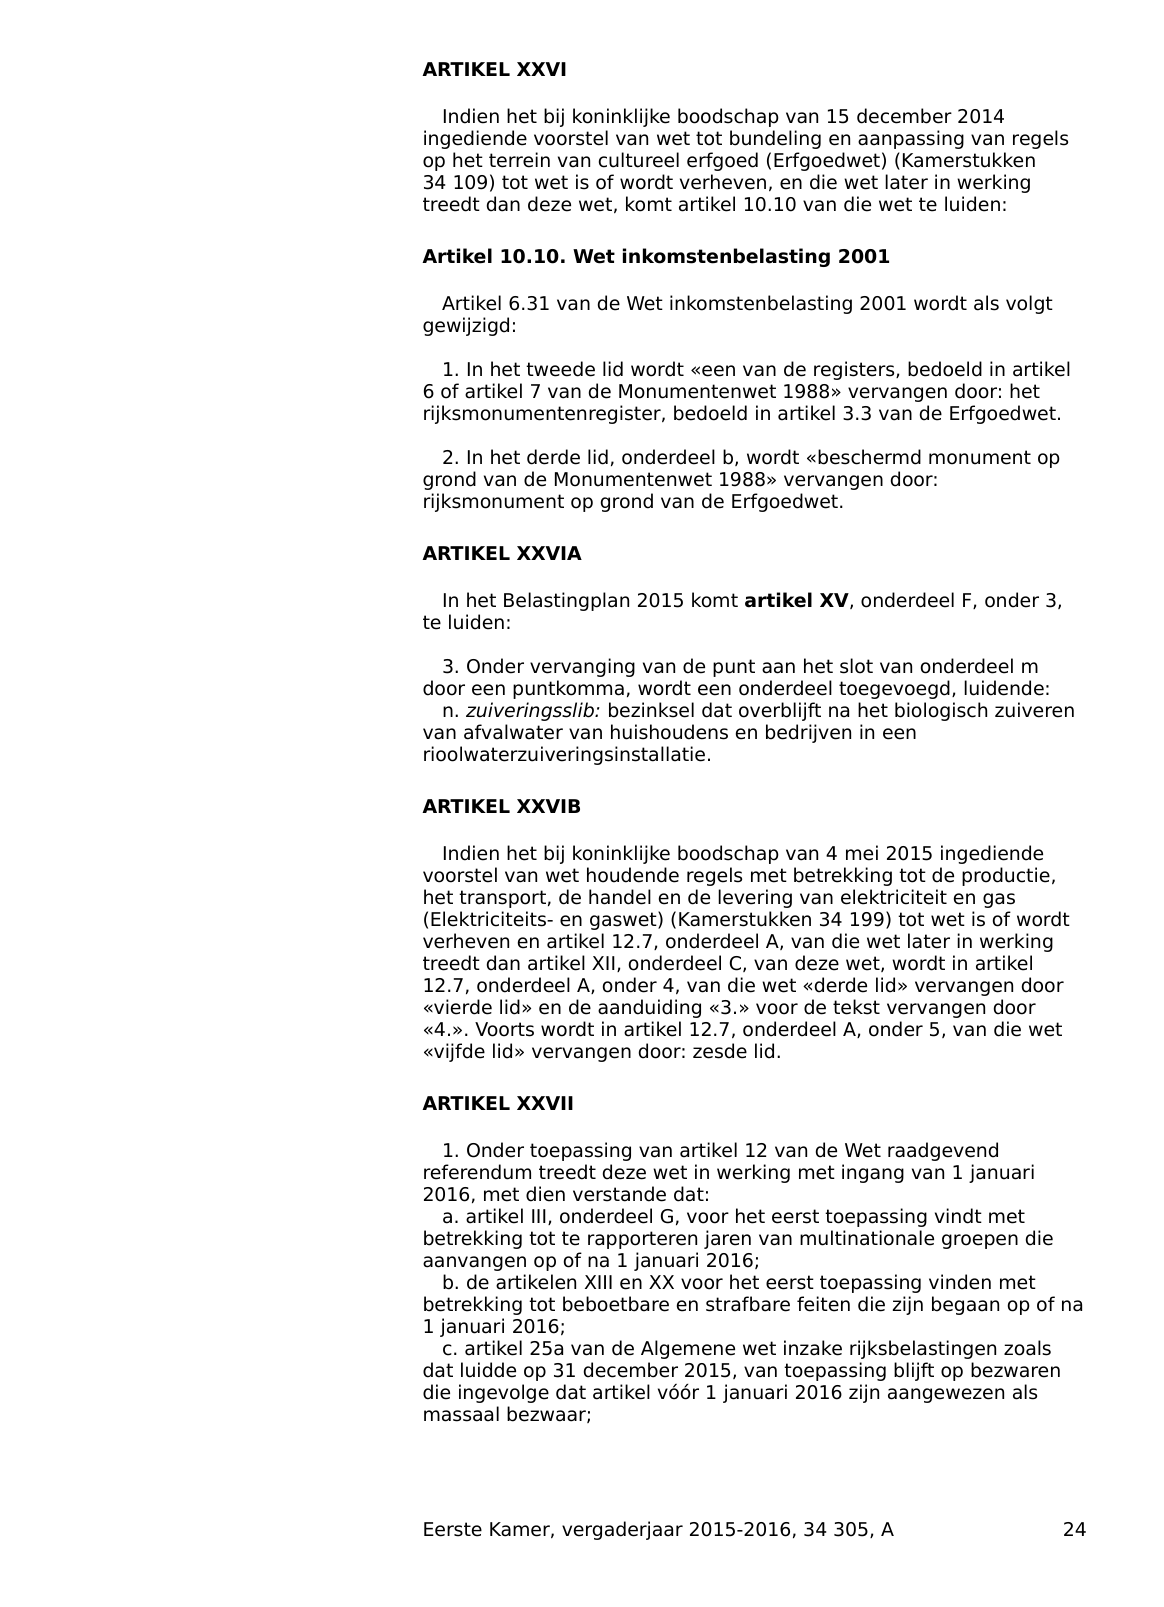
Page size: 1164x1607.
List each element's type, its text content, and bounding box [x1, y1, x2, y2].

text 2. In het derde lid, onderdeel b, wordt «beschermd monument op grond van de Monumentenwet 1988» vervangen door: rijksmonument op grond van de Erfgoedwet. [422, 447, 1087, 513]
text n. zuiveringsslib: bezinksel dat overblijft na het biologisch zuiveren van afvalwater van huishoudens en bedrijven in een rioolwaterzuiveringsinstallatie. [422, 700, 1087, 766]
subtitle ARTIKEL XXVII [422, 1093, 1087, 1115]
text 1. Onder toepassing van artikel 12 van de Wet raadgevend referendum treedt deze wet in werking met ingang van 1 januari 2016, met dien verstande dat: [422, 1140, 1087, 1206]
text Indien het bij koninklijke boodschap van 15 december 2014 ingediende voorstel van wet tot bundeling en aanpassing van regels op het terrein van cultureel erfgoed (Erfgoedwet) (Kamerstukken 34 109) tot wet is of wordt verheven, en die wet later in werking treedt dan deze wet, komt artikel 10.10 van die wet te luiden: [422, 106, 1087, 216]
text c. artikel 25a van de Algemene wet inzake rijksbelastingen zoals dat luidde op 31 december 2015, van toepassing blijft op bezwaren die ingevolge dat artikel vóór 1 januari 2016 zijn aangewezen als massaal bezwaar; [422, 1338, 1087, 1426]
subtitle ARTIKEL XXVIA [422, 543, 1087, 565]
text a. artikel III, onderdeel G, voor het eerst toepassing vindt met betrekking tot te rapporteren jaren van multinationale groepen die aanvangen op of na 1 januari 2016; [422, 1206, 1087, 1272]
text 3. Onder vervanging van de punt aan het slot van onderdeel m door een puntkomma, wordt een onderdeel toegevoegd, luidende: [422, 656, 1087, 700]
text Artikel 6.31 van de Wet inkomstenbelasting 2001 wordt als volgt gewijzigd: [422, 293, 1087, 337]
text 1. In het tweede lid wordt «een van de registers, bedoeld in artikel 6 of artikel 7 van de Monumentenwet 1988» vervangen door: het rijksmonumentenregister, bedoeld in artikel 3.3 van de Erfgoedwet. [422, 359, 1087, 425]
text b. de artikelen XIII en XX voor het eerst toepassing vinden met betrekking tot beboetbare en strafbare feiten die zijn begaan op of na 1 januari 2016; [422, 1272, 1087, 1338]
text Indien het bij koninklijke boodschap van 4 mei 2015 ingediende voorstel van wet houdende regels met betrekking tot de productie, het transport, de handel en de levering van elektriciteit en gas (Elektriciteits- en gaswet) (Kamerstukken 34 199) tot wet is of wordt verheven en artikel 12.7, onderdeel A, van die wet later in werking treedt dan artikel XII, onderdeel C, van deze wet, wordt in artikel 12.7, onderdeel A, onder 4, van die wet «derde lid» vervangen door «vierde lid» en de aanduiding «3.» voor de tekst vervangen door «4.». Voorts wordt in artikel 12.7, onderdeel A, onder 5, van die wet «vijfde lid» vervangen door: zesde lid. [422, 843, 1087, 1063]
subtitle Artikel 10.10. Wet inkomstenbelasting 2001 [422, 246, 1087, 268]
subtitle ARTIKEL XXVIB [422, 796, 1087, 818]
subtitle ARTIKEL XXVI [422, 59, 1087, 81]
text In het Belastingplan 2015 komt artikel XV, onderdeel F, onder 3, te luiden: [422, 590, 1087, 634]
